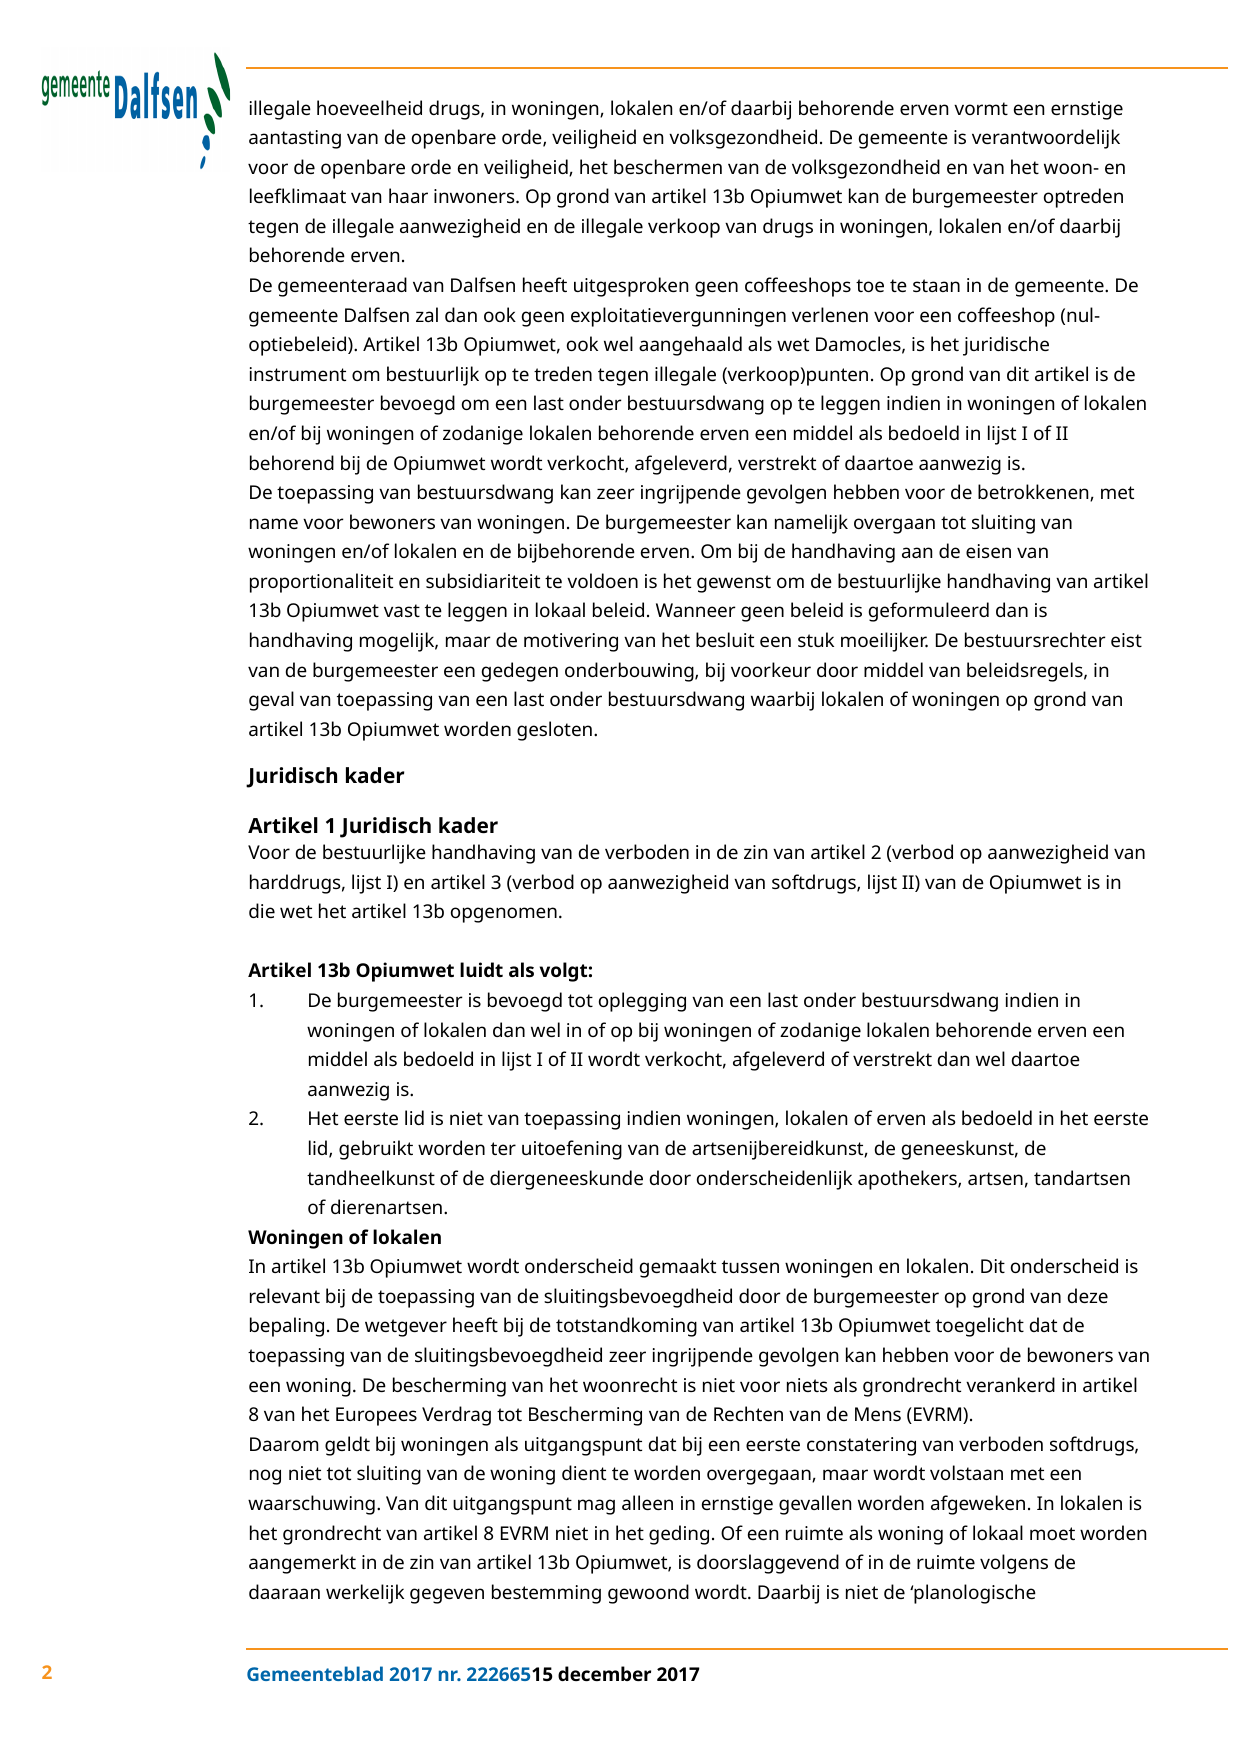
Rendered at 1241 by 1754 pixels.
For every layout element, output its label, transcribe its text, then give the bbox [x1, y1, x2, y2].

text illegale hoeveelheid drugs, in woningen, lokalen en/of daarbij behorende erven vormt een ernstige aantasting van de openbare orde, veiligheid en volksgezondheid. De gemeente is verantwoordelijk voor de openbare orde en veiligheid, het beschermen van de volksgezondheid en van het woon- en leefklimaat van haar inwoners. Op grond van artikel 13b Opiumwet kan de burgemeester optreden tegen de illegale aanwezigheid en de illegale verkoop van drugs in woningen, lokalen en/of daarbij behorende erven. [248, 95, 1152, 268]
text Voor de bestuurlijke handhaving van de verboden in de zin van artikel 2 (verbod op aanwezigheid van harddrugs, lijst I) en artikel 3 (verbod op aanwezigheid van softdrugs, lijst II) van de Opiumwet is in die wet het artikel 13b opgenomen. [248, 839, 1152, 924]
text Daarom geldt bij woningen als uitgangspunt dat bij een eerste constatering van verboden softdrugs, nog niet tot sluiting van de woning dient te worden overgegaan, maar wordt volstaan met een waarschuwing. Van dit uitgangspunt mag alleen in ernstige gevallen worden afgeweken. In lokalen is het grondrecht van artikel 8 EVRM niet in het geding. Of een ruimte als woning of lokaal moet worden aangemerkt in de zin van artikel 13b Opiumwet, is doorslaggevend of in de ruimte volgens de daaraan werkelijk gegeven bestemming gewoond wordt. Daarbij is niet de ‘planologische [248, 1431, 1152, 1605]
list Het eerste lid is niet van toepassing indien woningen, lokalen of erven als bedoeld in het eerste lid, gebruikt worden ter uitoefening van de artsenijbereidkunst, de geneeskunst, de tandheelkunst of de diergeneeskunde door onderscheidenlijk apothekers, artsen, tandartsen of dierenartsen. [248, 1106, 1152, 1220]
text De gemeenteraad van Dalfsen heeft uitgesproken geen coffeeshops toe te staan in de gemeente. De gemeente Dalfsen zal dan ook geen exploitatievergunningen verlenen voor een coffeeshop (nul-optiebeleid). Artikel 13b Opiumwet, ook wel aangehaald als wet Damocles, is het juridische instrument om bestuurlijk op te treden tegen illegale (verkoop)punten. Op grond van dit artikel is de burgemeester bevoegd om een last onder bestuursdwang op te leggen indien in woningen of lokalen en/of bij woningen of zodanige lokalen behorende erven een middel als bedoeld in lijst I of II behorend bij de Opiumwet wordt verkocht, afgeleverd, verstrekt of daartoe aanwezig is. [248, 272, 1152, 476]
text De toepassing van bestuursdwang kan zeer ingrijpende gevolgen hebben voor de betrokkenen, met name voor bewoners van woningen. De burgemeester kan namelijk overgaan tot sluiting van woningen en/of lokalen en de bijbehorende erven. Om bij de handhaving aan de eisen van proportionaliteit en subsidiariteit te voldoen is het gewenst om de bestuurlijke handhaving van artikel 13b Opiumwet vast te leggen in lokaal beleid. Wanneer geen beleid is geformuleerd dan is handhaving mogelijk, maar de motivering van het besluit een stuk moeilijker. De bestuursrechter eist van de burgemeester een gedegen onderbouwing, bij voorkeur door middel van beleidsregels, in geval van toepassing van een last onder bestuursdwang waarbij lokalen of woningen op grond van artikel 13b Opiumwet worden gesloten. [248, 479, 1152, 742]
text Woningen of lokalen [248, 1224, 1152, 1250]
text Artikel 1 Juridisch kader [248, 811, 1152, 839]
list De burgemeester is bevoegd tot oplegging van een last onder bestuursdwang indien in woningen of lokalen dan wel in of op bij woningen of zodanige lokalen behorende erven een middel als bedoeld in lijst I of II wordt verkocht, afgeleverd of verstrekt dan wel daartoe aanwezig is. [248, 987, 1152, 1102]
text Artikel 13b Opiumwet luidt als volgt: [248, 958, 1152, 983]
picture [41, 47, 231, 172]
text Juridisch kader [248, 762, 1152, 790]
text In artikel 13b Opiumwet wordt onderscheid gemaakt tussen woningen en lokalen. Dit onderscheid is relevant bij de toepassing van de sluitingsbevoegdheid door de burgemeester op grond van deze bepaling. De wetgever heeft bij de totstandkoming van artikel 13b Opiumwet toegelicht dat de toepassing van de sluitingsbevoegdheid zeer ingrijpende gevolgen kan hebben voor de bewoners van een woning. De bescherming van het woonrecht is niet voor niets als grondrecht verankerd in artikel 8 van het Europees Verdrag tot Bescherming van de Rechten van de Mens (EVRM). [248, 1253, 1152, 1427]
